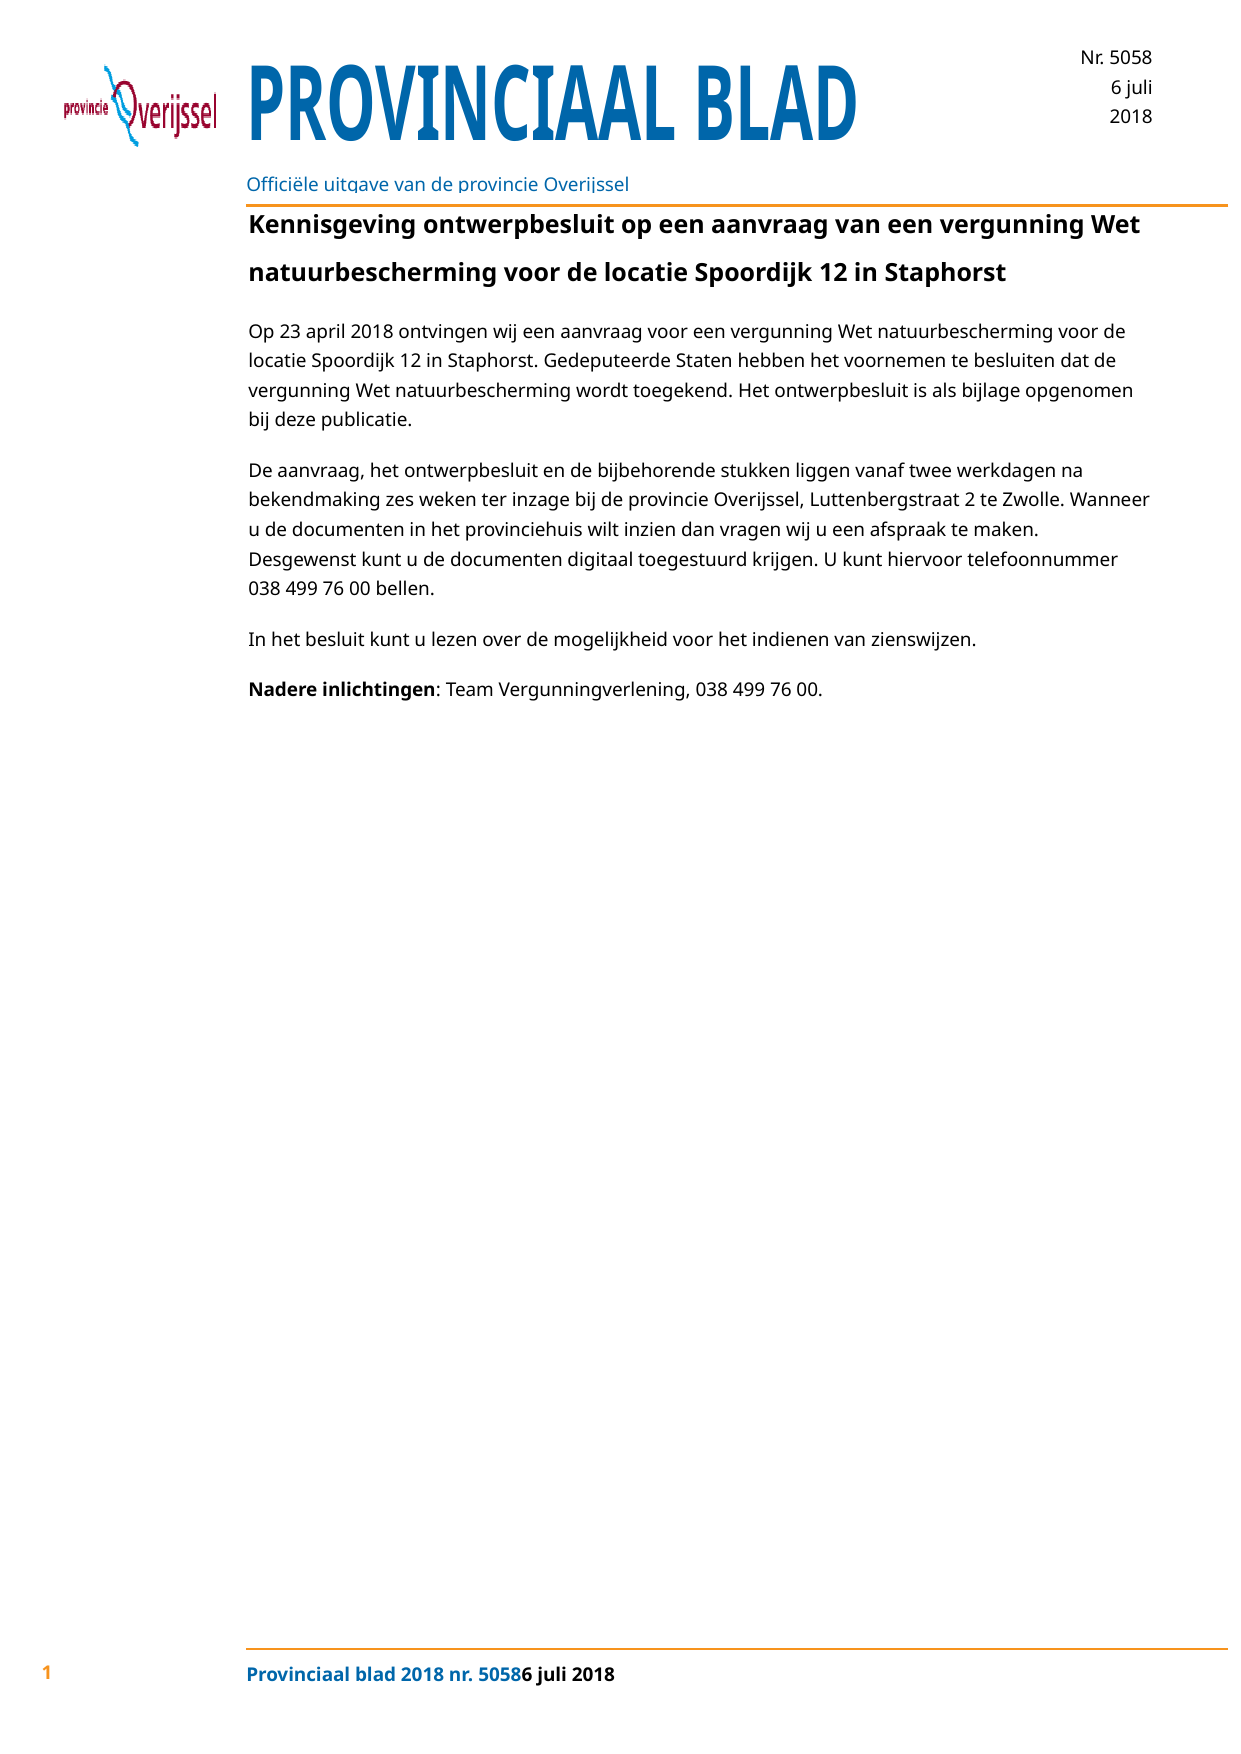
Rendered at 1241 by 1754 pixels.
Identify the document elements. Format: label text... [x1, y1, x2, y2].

text In het besluit kunt u lezen over de mogelijkheid voor het indienen van zienswijzen. [248, 626, 1152, 652]
text De aanvraag, het ontwerpbesluit en de bijbehorende stukken liggen vanaf twee werkdagen na bekendmaking zes weken ter inzage bij de provincie Overijssel, Luttenbergstraat 2 te Zwolle. Wanneer u de documenten in het provinciehuis wilt inzien dan vragen wij u een afspraak te maken. Desgewenst kunt u de documenten digitaal toegestuurd krijgen. U kunt hiervoor telefoonnummer 038 499 76 00 bellen. [248, 457, 1152, 601]
picture [41, 47, 231, 172]
text Kennisgeving ontwerpbesluit op een aanvraag van een vergunning Wet natuurbescherming voor de locatie Spoordijk 12 in Staphorst [248, 207, 1152, 288]
text Op 23 april 2018 ontvingen wij een aanvraag voor een vergunning Wet natuurbescherming voor de locatie Spoordijk 12 in Staphorst. Gedeputeerde Staten hebben het voornemen te besluiten dat de vergunning Wet natuurbescherming wordt toegekend. Het ontwerpbesluit is als bijlage opgenomen bij deze publicatie. [248, 318, 1152, 432]
text Nadere inlichtingen: Team Vergunningverlening, 038 499 76 00. [248, 676, 1152, 702]
